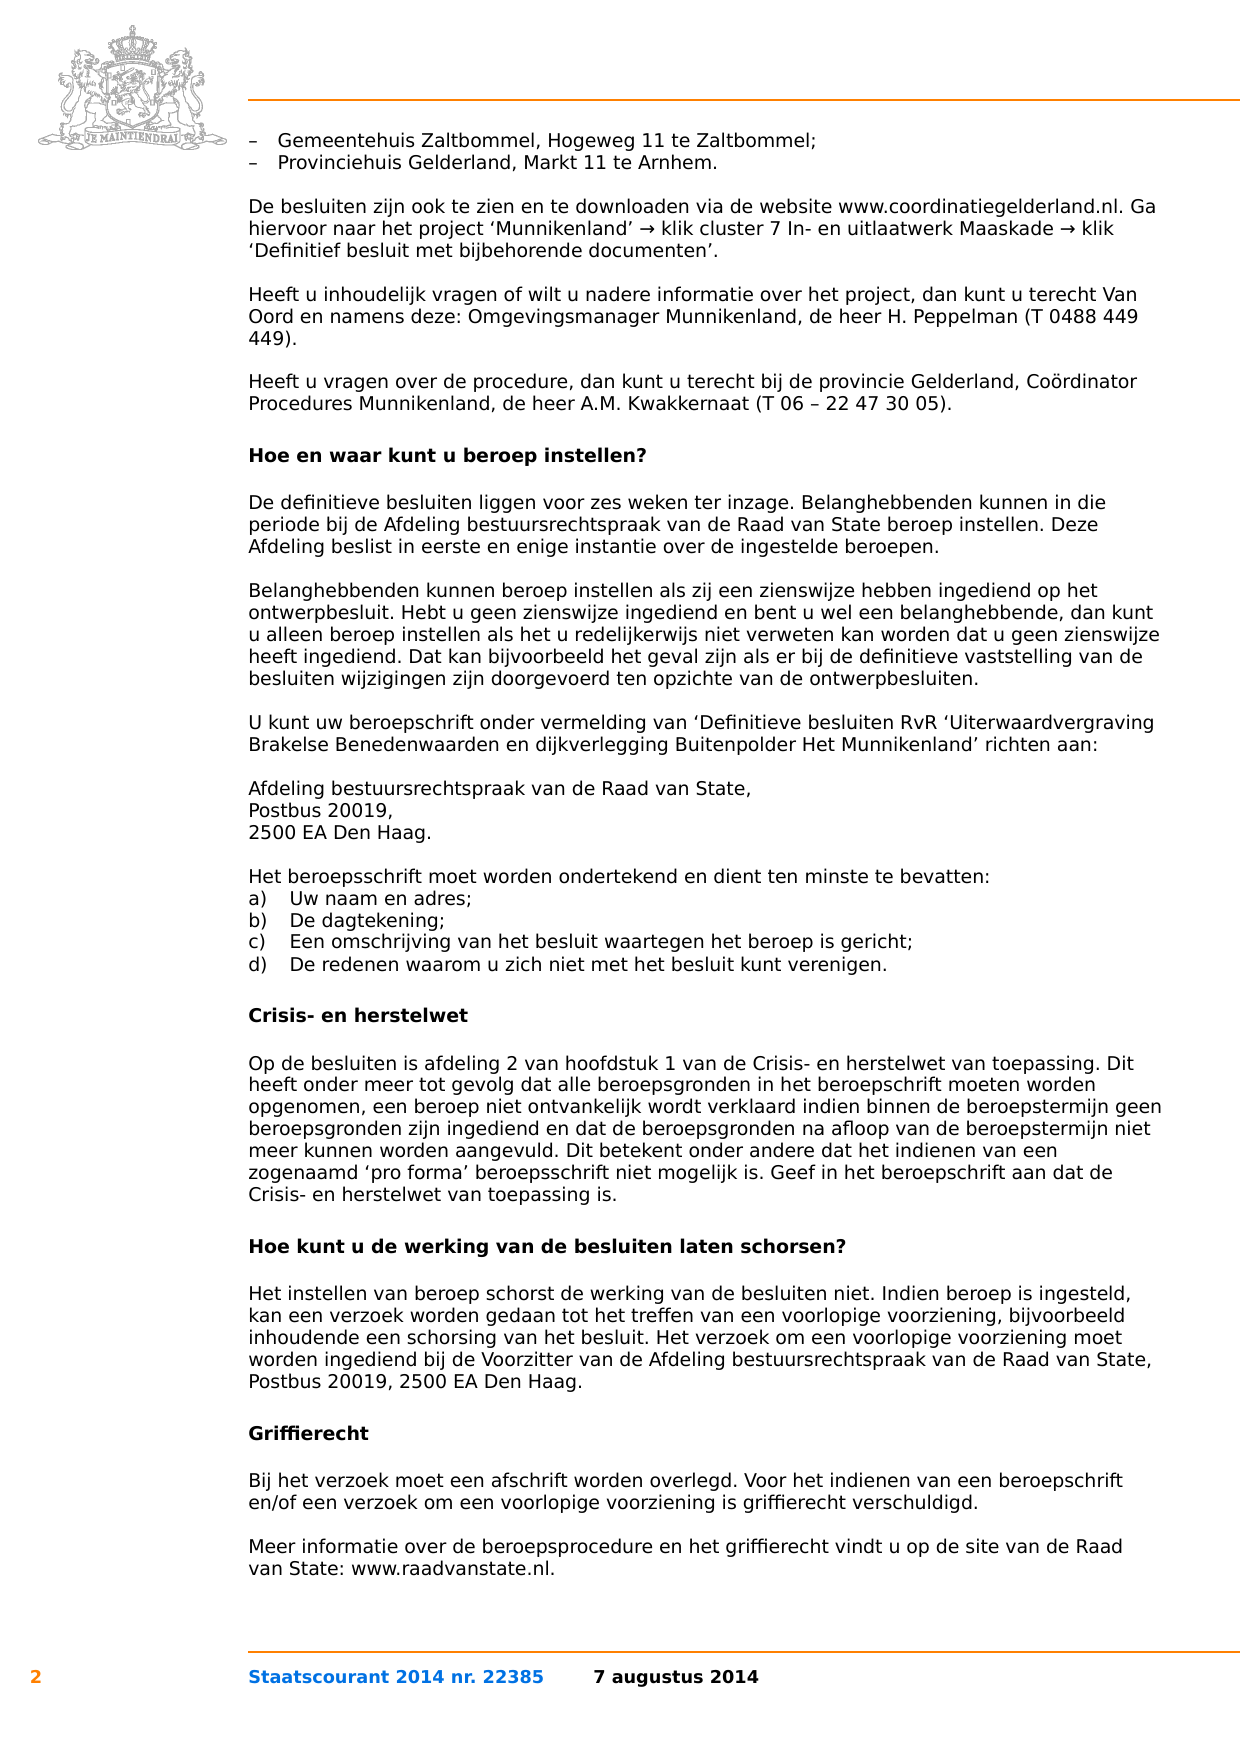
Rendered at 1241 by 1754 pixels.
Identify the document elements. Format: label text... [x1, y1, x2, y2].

subtitle Griffierecht [248, 1423, 1163, 1445]
text Heeft u inhoudelijk vragen of wilt u nadere informatie over het project, dan kunt u terecht Van Oord en namens deze: Omgevingsmanager Munnikenland, de heer H. Peppelman (T 0488 449 449). [248, 283, 1163, 349]
subtitle Hoe en waar kunt u beroep instellen? [248, 445, 1163, 467]
text c) Een omschrijving van het besluit waartegen het beroep is gericht; [248, 931, 1163, 953]
text 2500 EA Den Haag. [248, 822, 1163, 844]
text Postbus 20019, [248, 800, 1163, 822]
subtitle Crisis- en herstelwet [248, 1005, 1163, 1027]
subtitle Hoe kunt u de werking van de besluiten laten schorsen? [248, 1236, 1163, 1258]
text b) De dagtekening; [248, 909, 1163, 931]
text De besluiten zijn ook te zien en te downloaden via de website www.coordinatiegelderland.nl. Ga hiervoor naar het project ‘Munnikenland’ → klik cluster 7 In- en uitlaatwerk Maaskade → klik ‘Definitief besluit met bijbehorende documenten’. [248, 196, 1163, 262]
text Meer informatie over de beroepsprocedure en het griffierecht vindt u op de site van de Raad van State: www.raadvanstate.nl. [248, 1536, 1163, 1580]
text Bij het verzoek moet een afschrift worden overlegd. Voor het indienen van een beroepschrift en/of een verzoek om een voorlopige voorziening is griffierecht verschuldigd. [248, 1470, 1163, 1514]
text Op de besluiten is afdeling 2 van hoofdstuk 1 van de Crisis- en herstelwet van toepassing. Dit heeft onder meer tot gevolg dat alle beroepsgronden in het beroepschrift moeten worden opgenomen, een beroep niet ontvankelijk wordt verklaard indien binnen de beroepstermijn geen beroepsgronden zijn ingediend en dat de beroepsgronden na afloop van de beroepstermijn niet meer kunnen worden aangevuld. Dit betekent onder andere dat het indienen van een zogenaamd ‘pro forma’ beroepsschrift niet mogelijk is. Geef in het beroepschrift aan dat de Crisis- en herstelwet van toepassing is. [248, 1052, 1163, 1206]
text De definitieve besluiten liggen voor zes weken ter inzage. Belanghebbenden kunnen in die periode bij de Afdeling bestuursrechtspraak van de Raad van State beroep instellen. Deze Afdeling beslist in eerste en enige instantie over de ingestelde beroepen. [248, 492, 1163, 558]
text – Gemeentehuis Zaltbommel, Hogeweg 11 te Zaltbommel; [248, 130, 1163, 152]
text d) De redenen waarom u zich niet met het besluit kunt verenigen. [248, 953, 1163, 975]
text Het instellen van beroep schorst de werking van de besluiten niet. Indien beroep is ingesteld, kan een verzoek worden gedaan tot het treffen van een voorlopige voorziening, bijvoorbeeld inhoudende een schorsing van het besluit. Het verzoek om een voorlopige voorziening moet worden ingediend bij de Voorzitter van de Afdeling bestuursrechtspraak van de Raad van State, Postbus 20019, 2500 EA Den Haag. [248, 1283, 1163, 1393]
text – Provinciehuis Gelderland, Markt 11 te Arnhem. [248, 152, 1163, 174]
text Afdeling bestuursrechtspraak van de Raad van State, [248, 778, 1163, 800]
text U kunt uw beroepschrift onder vermelding van ‘Definitieve besluiten RvR ‘Uiterwaardvergraving Brakelse Benedenwaarden en dijkverlegging Buitenpolder Het Munnikenland’ richten aan: [248, 712, 1163, 756]
picture [38, 25, 227, 150]
text a) Uw naam en adres; [248, 887, 1163, 909]
text Heeft u vragen over de procedure, dan kunt u terecht bij de provincie Gelderland, Coördinator Procedures Munnikenland, de heer A.M. Kwakkernaat (T 06 – 22 47 30 05). [248, 371, 1163, 415]
text Het beroepsschrift moet worden ondertekend en dient ten minste te bevatten: [248, 866, 1163, 887]
text Belanghebbenden kunnen beroep instellen als zij een zienswijze hebben ingediend op het ontwerpbesluit. Hebt u geen zienswijze ingediend en bent u wel een belanghebbende, dan kunt u alleen beroep instellen als het u redelijkerwijs niet verweten kan worden dat u geen zienswijze heeft ingediend. Dat kan bijvoorbeeld het geval zijn als er bij de definitieve vaststelling van de besluiten wijzigingen zijn doorgevoerd ten opzichte van de ontwerpbesluiten. [248, 580, 1163, 690]
